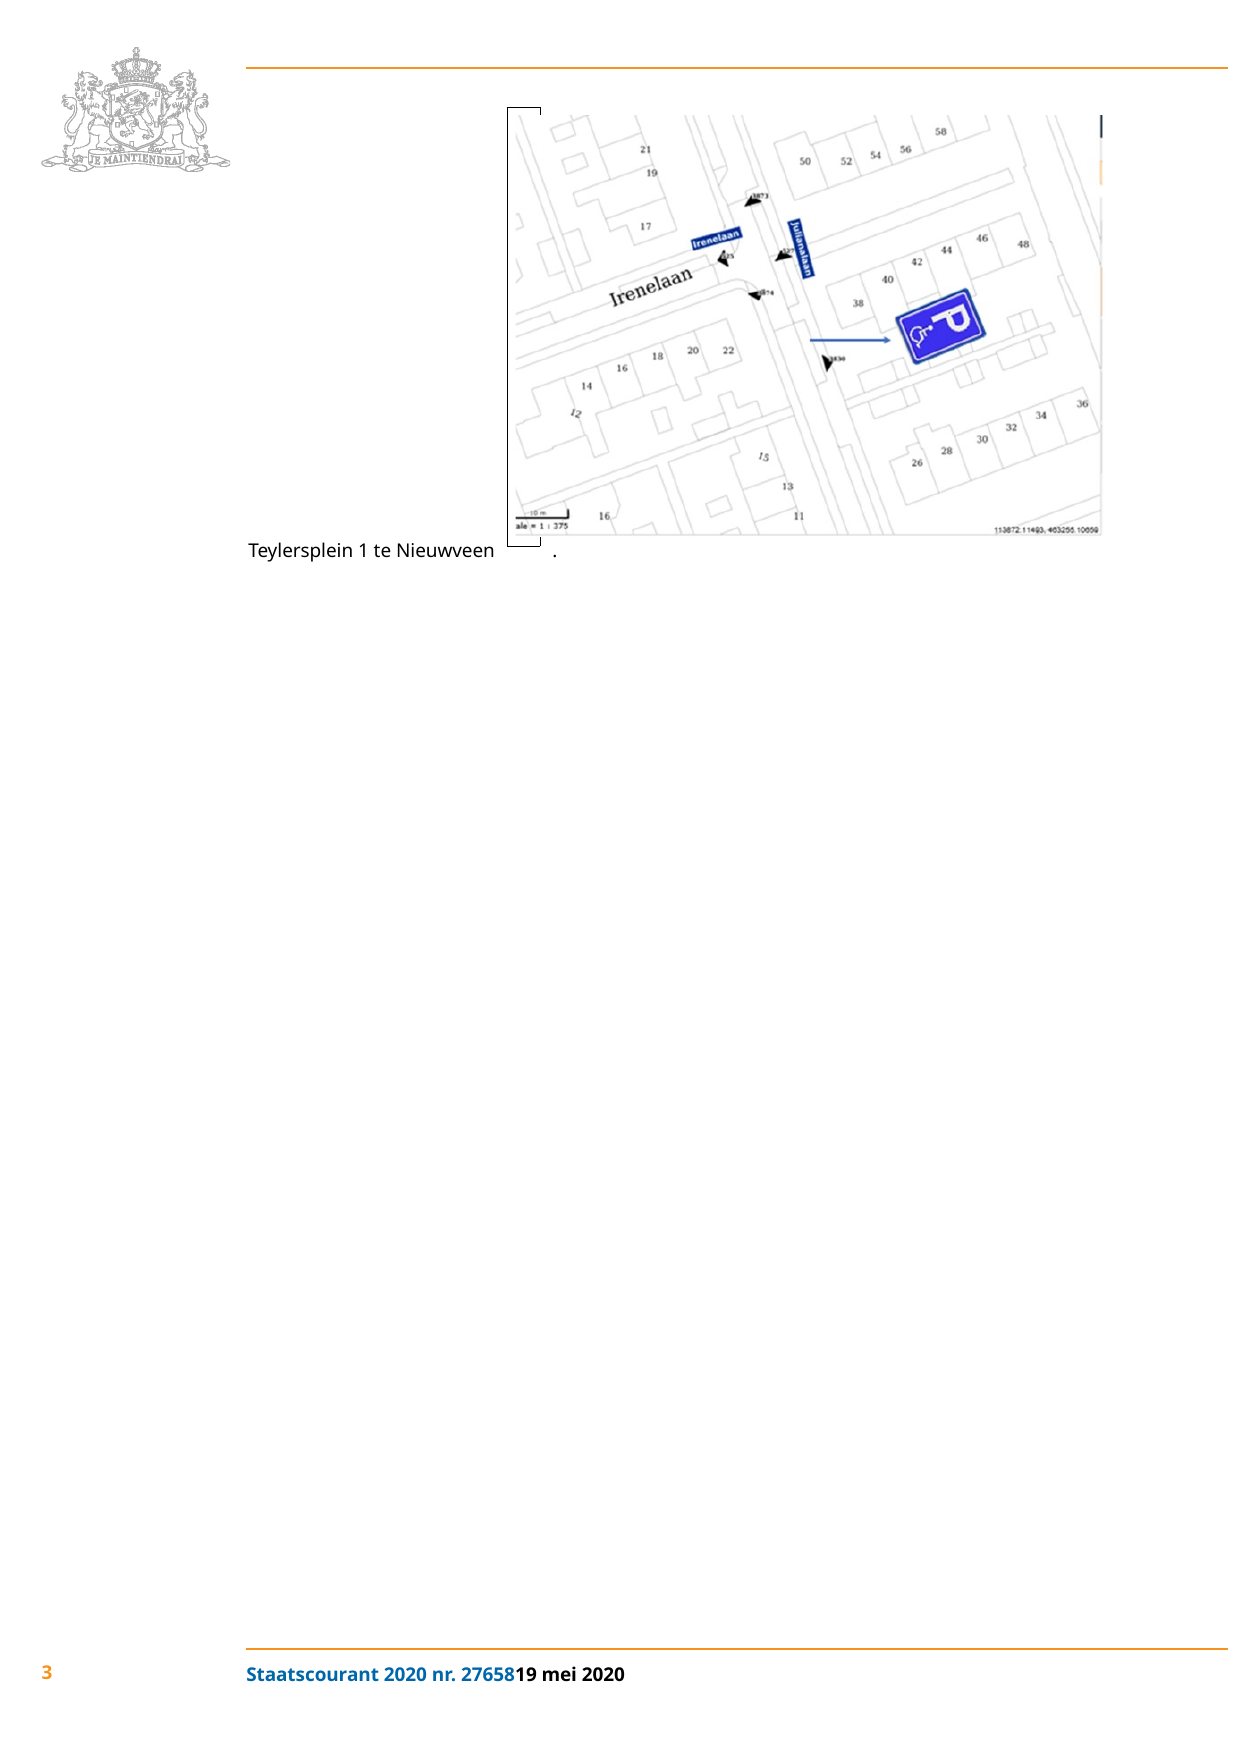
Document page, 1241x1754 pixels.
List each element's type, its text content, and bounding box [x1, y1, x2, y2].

picture [41, 47, 231, 172]
picture [515, 115, 1107, 537]
text Teylersplein 1 te Nieuwveen. [248, 95, 1152, 563]
